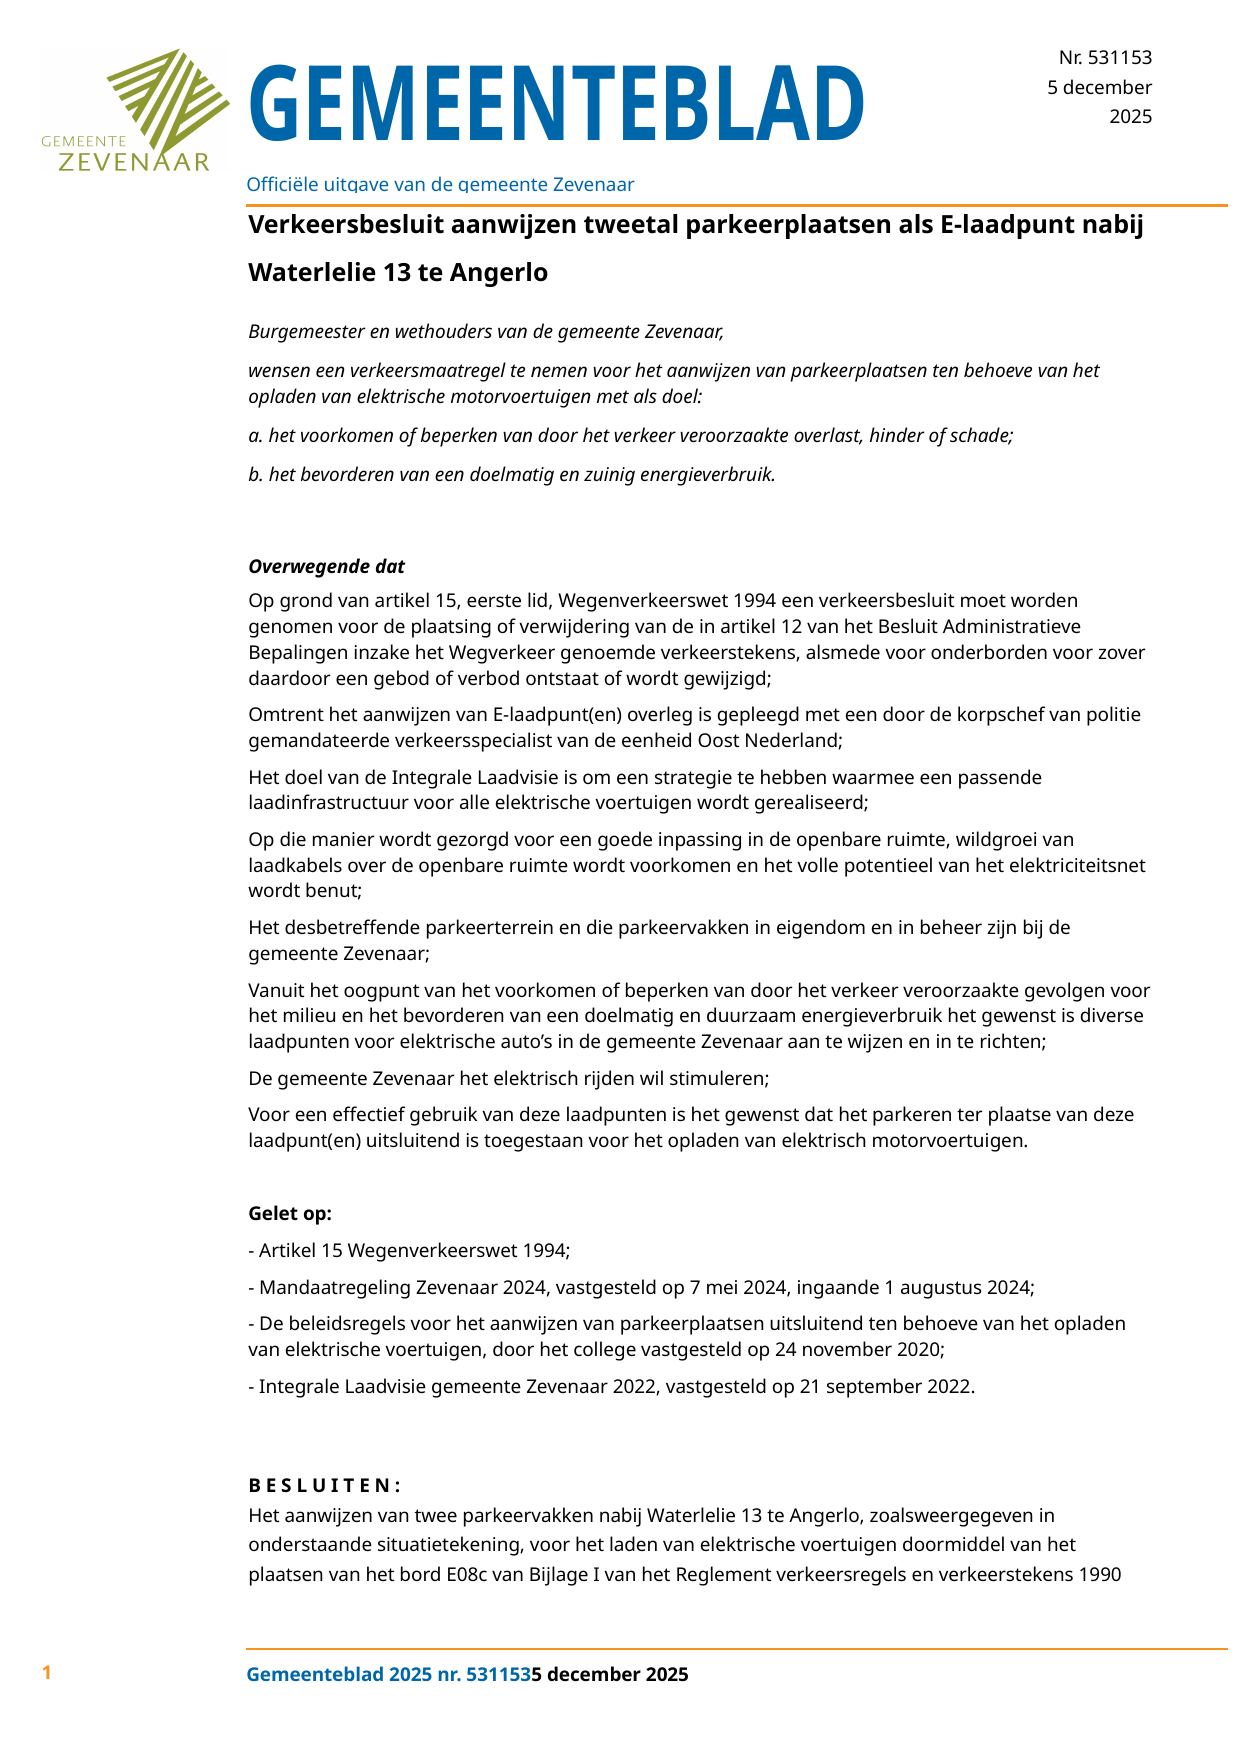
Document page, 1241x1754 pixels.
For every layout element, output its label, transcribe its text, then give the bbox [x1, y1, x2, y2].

text Gelet op: [248, 1201, 1152, 1226]
text Burgemeester en wethouders van de gemeente Zevenaar, [248, 318, 1152, 344]
text B E S L U I T E N : [248, 1472, 1152, 1498]
text Voor een effectief gebruik van deze laadpunten is het gewenst dat het parkeren ter plaatse van deze laadpunt(en) uitsluitend is toegestaan voor het opladen van elektrisch motorvoertui­gen. [248, 1102, 1152, 1153]
text - De beleidsregels voor het aanwijzen van parkeerplaatsen uitsluitend ten behoeve van het opladen van elektrische voertuigen, door het college vastgesteld op 24 november 2020; [248, 1311, 1152, 1362]
text Het aanwijzen van twee parkeervakken nabij Waterlelie 13 te Angerlo, zoalsweergegeven in onderstaande situatietekening, voor het laden van elektrische voertuigen doormiddel van het plaatsen van het bord E08c van Bijlage I van het Reglement verkeersregels en verkeerstekens 1990 [248, 1502, 1152, 1587]
picture [41, 47, 231, 172]
text Het doel van de Integrale Laadvisie is om een strategie te hebben waarmee een passende laadinfrastructuur voor alle elektrische voertuigen wordt gerealiseerd; [248, 764, 1152, 815]
text wensen een verkeersmaatregel te nemen voor het aanwijzen van parkeerplaatsen ten behoeve van het opladen van elektrische motorvoertuigen met als doel: [248, 357, 1152, 409]
text Op grond van artikel 15, eerste lid, Wegenverkeerswet 1994 een verkeersbesluit moet worden genomen voor de plaatsing of verwijdering van de in artikel 12 van het Besluit Administratieve Bepalingen inzake het Wegverkeer genoemde verkeerstekens, alsmede voor onderborden voor zover daardoor een gebod of verbod ontstaat of wordt gewijzigd; [248, 588, 1152, 691]
text - Integrale Laadvisie gemeente Zevenaar 2022, vastgesteld op 21 september 2022. [248, 1373, 1152, 1399]
text Het desbetreffende parkeerterrein en die parkeervakken in eigendom en in beheer zijn bij de gemeente Zevenaar; [248, 914, 1152, 966]
text Overwegende dat [248, 553, 1152, 579]
text Omtrent het aanwijzen van E-laadpunt(en) overleg is gepleegd met een door de korpschef van politie gemandateerde verkeersspecialist van de eenheid Oost Nederland; [248, 701, 1152, 753]
text Op die manier wordt gezorgd voor een goede inpassing in de openbare ruimte, wildgroei van laadkabels over de openbare ruimte wordt voorkomen en het volle potentieel van het elektriciteitsnet wordt benut; [248, 826, 1152, 903]
text Vanuit het oogpunt van het voorkomen of beperken van door het verkeer veroorzaakte gevolgen voor het milieu en het bevorderen van een doelmatig en duurzaam energieverbruik het gewenst is diverse laadpunten voor elektrische auto’s in de gemeente Zevenaar aan te wijzen en in te richten; [248, 977, 1152, 1054]
text a. het voorkomen of beperken van door het verkeer veroorzaakte overlast, hinder of schade; [248, 422, 1152, 448]
text - Mandaatregeling Zevenaar 2024, vastgesteld op 7 mei 2024, ingaande 1 augustus 2024; [248, 1274, 1152, 1300]
text - Artikel 15 Wegenverkeerswet 1994; [248, 1237, 1152, 1263]
text b. het bevorderen van een doelmatig en zuinig energieverbruik. [248, 461, 1152, 487]
text Verkeersbesluit aanwijzen tweetal parkeerplaatsen als E-laadpunt nabij Waterlelie 13 te Angerlo [248, 207, 1152, 288]
text De gemeente Zevenaar het elektrisch rijden wil stimuleren; [248, 1065, 1152, 1091]
